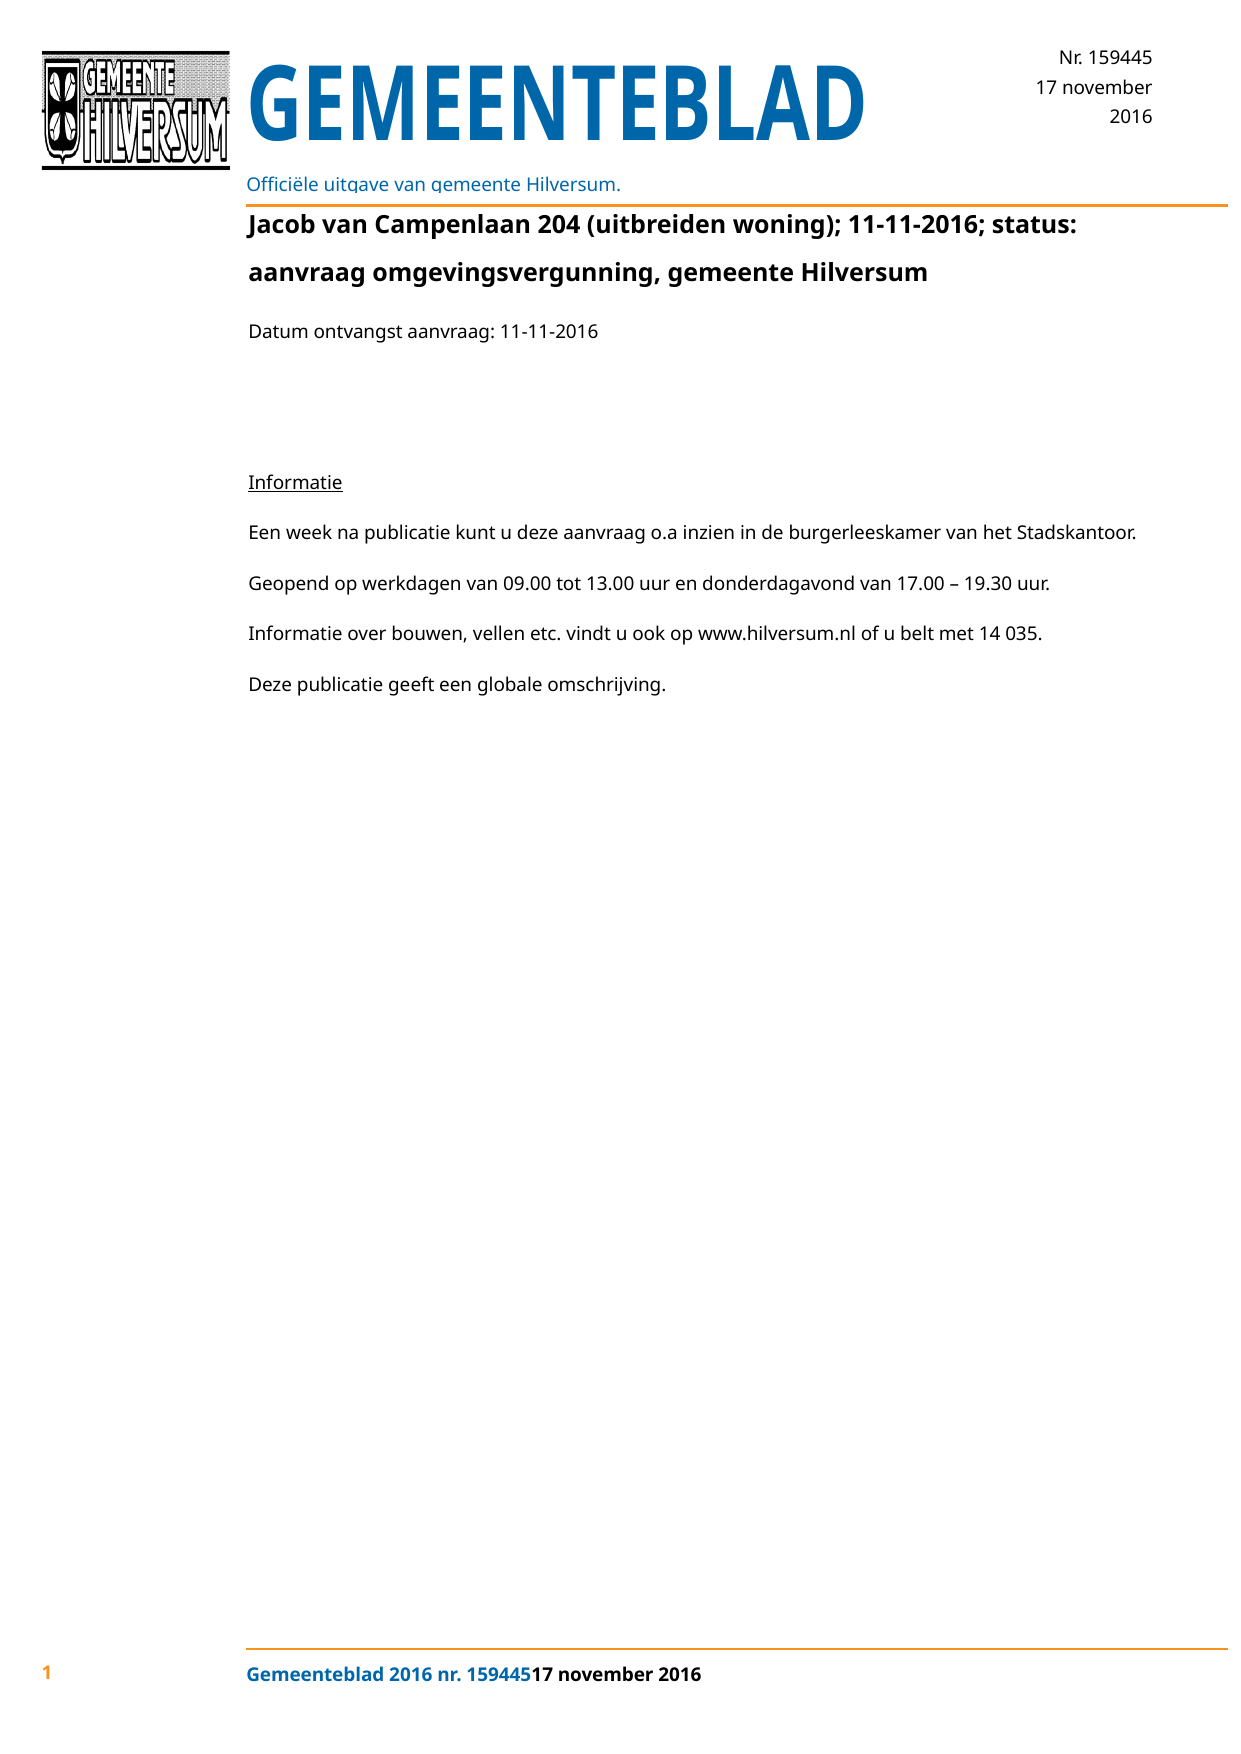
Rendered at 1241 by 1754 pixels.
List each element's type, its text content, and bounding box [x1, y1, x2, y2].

text Jacob van Campenlaan 204 (uitbreiden woning); 11-11-2016; status: aanvraag omgevingsvergunning, gemeente Hilversum [248, 207, 1152, 288]
text Geopend op werkdagen van 09.00 tot 13.00 uur en donderdagavond van 17.00 – 19.30 uur. [248, 570, 1152, 596]
picture [41, 47, 231, 172]
text Een week na publicatie kunt u deze aanvraag o.a inzien in de burgerleeskamer van het Stadskantoor. [248, 519, 1152, 545]
text Informatie [248, 469, 1152, 495]
text Deze publicatie geeft een globale omschrijving. [248, 671, 1152, 697]
text Datum ontvangst aanvraag: 11-11-2016 [248, 318, 1152, 344]
text Informatie over bouwen, vellen etc. vindt u ook op www.hilversum.nl of u belt met 14 035. [248, 620, 1152, 646]
